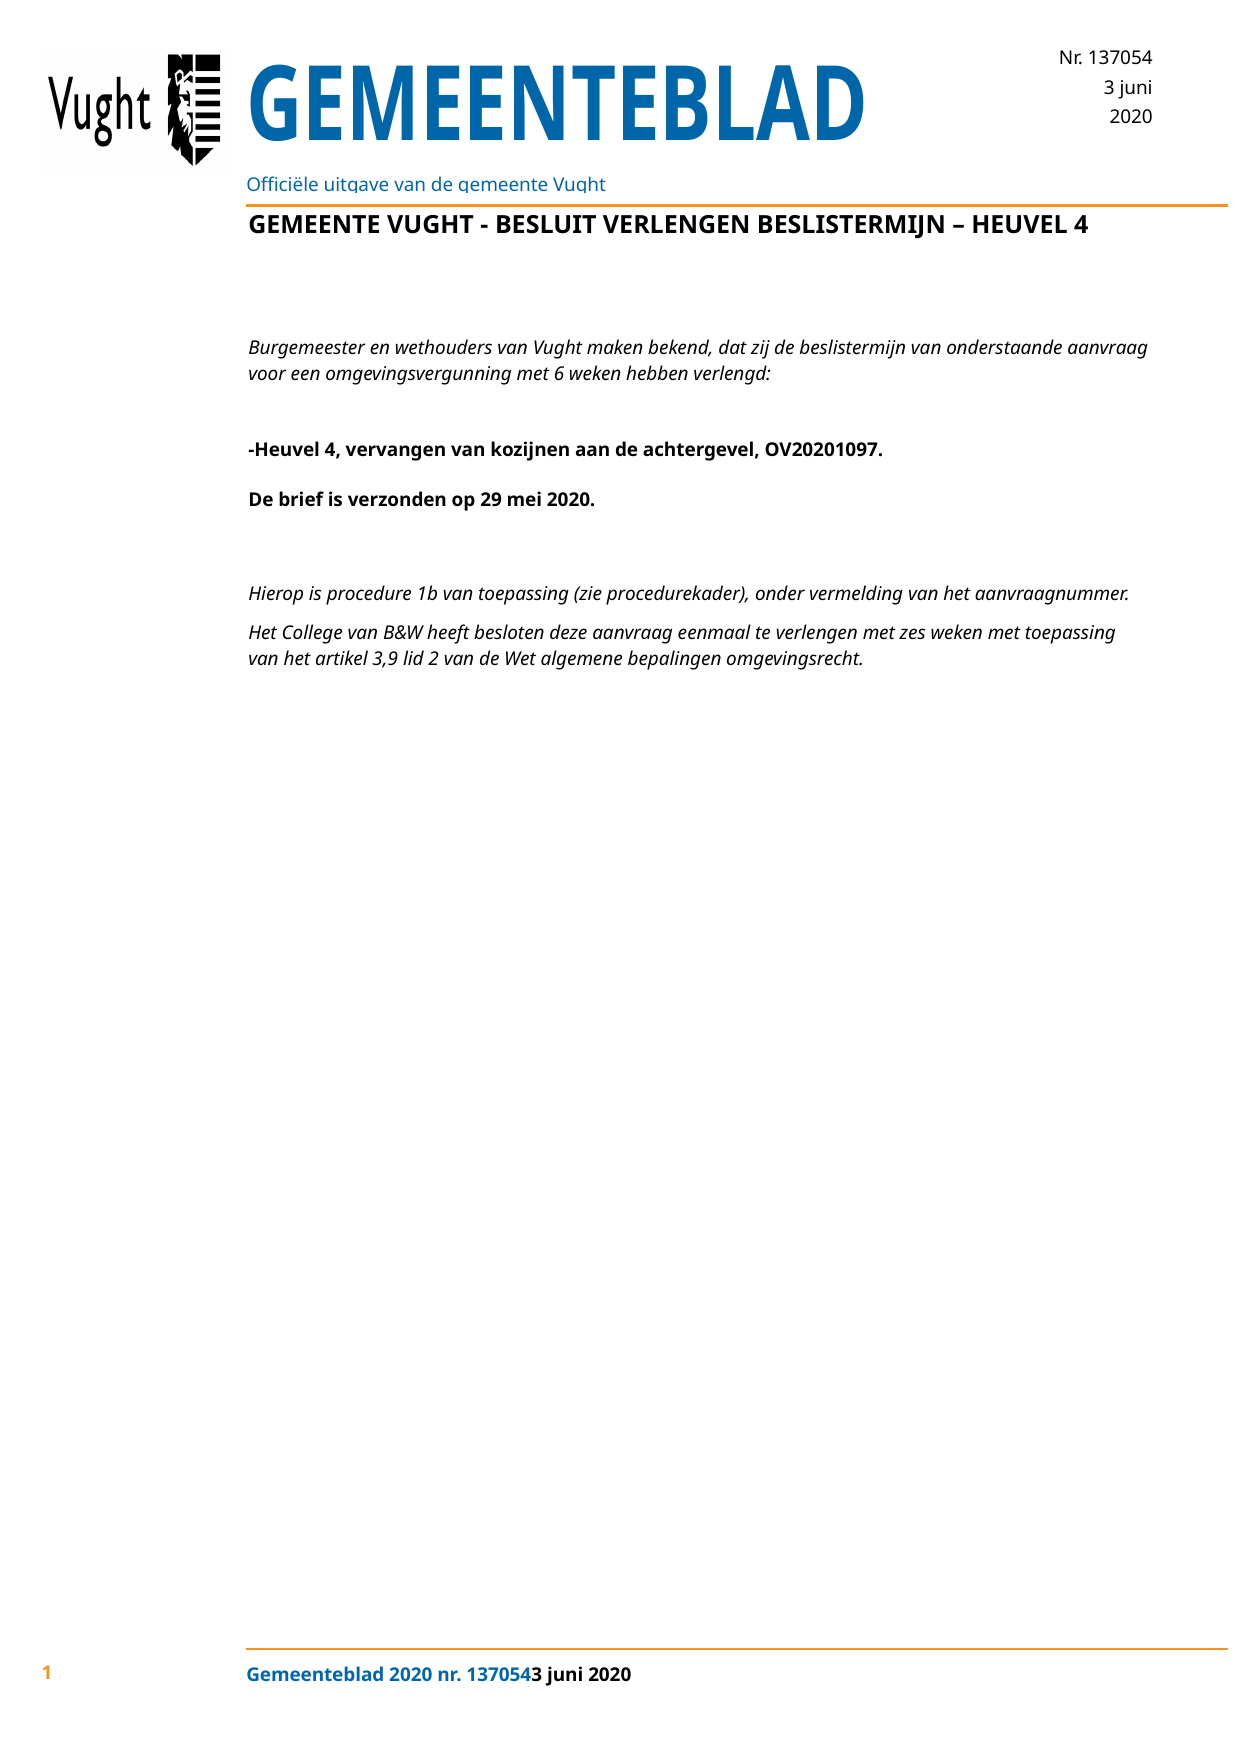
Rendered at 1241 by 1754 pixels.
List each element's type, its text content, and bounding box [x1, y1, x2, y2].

text De brief is verzonden op 29 mei 2020. [248, 487, 1152, 512]
text Hierop is procedure 1b van toepassing (zie procedurekader), onder vermelding van het aanvraagnummer. [248, 580, 1152, 606]
text -Heuvel 4, vervangen van kozijnen aan de achtergevel, OV20201097. [248, 436, 1152, 462]
text Het College van B&W heeft besloten deze aanvraag eenmaal te verlengen met zes weken met toepassing van het artikel 3,9 lid 2 van de Wet algemene bepalingen omgevingsrecht. [248, 619, 1152, 671]
picture [41, 47, 231, 172]
text Burgemeester en wethouders van Vught maken bekend, dat zij de beslistermijn van onderstaande aanvraag voor een omgevingsvergunning met 6 weken hebben verlengd: [248, 334, 1152, 386]
text GEMEENTE VUGHT - BESLUIT VERLENGEN BESLISTERMIJN – HEUVEL 4 [248, 207, 1152, 241]
